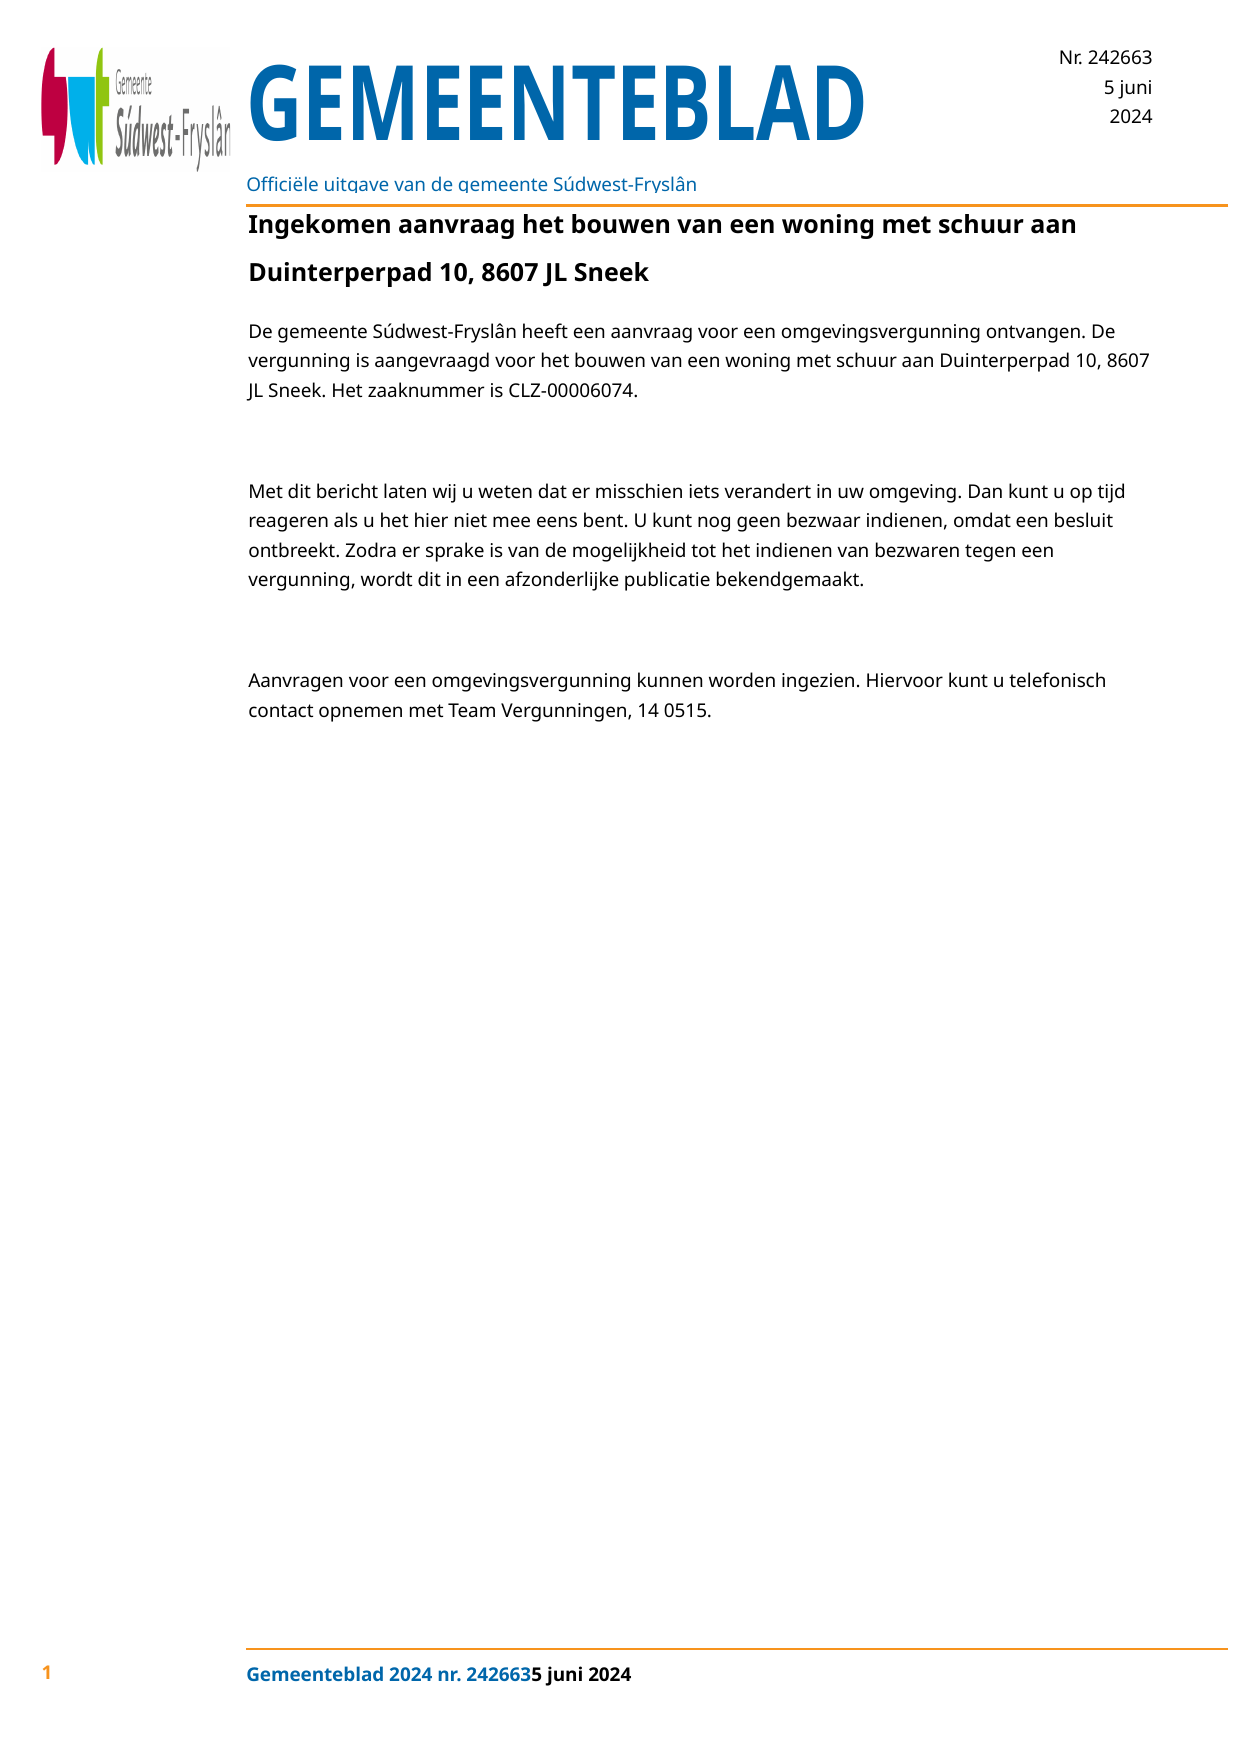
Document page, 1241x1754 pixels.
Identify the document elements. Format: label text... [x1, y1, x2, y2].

text De gemeente Súdwest-Fryslân heeft een aanvraag voor een omgevingsvergunning ontvangen. De vergunning is aangevraagd voor het bouwen van een woning met schuur aan Duinterperpad 10, 8607 JL Sneek. Het zaaknummer is CLZ-00006074. [248, 318, 1152, 403]
text Met dit bericht laten wij u weten dat er misschien iets verandert in uw omgeving. Dan kunt u op tijd reageren als u het hier niet mee eens bent. U kunt nog geen bezwaar indienen, omdat een besluit ontbreekt. Zodra er sprake is van de mogelijkheid tot het indienen van bezwaren tegen een vergunning, wordt dit in een afzonderlijke publicatie bekendgemaakt. [248, 478, 1152, 592]
picture [41, 47, 231, 172]
text Aanvragen voor een omgevingsvergunning kunnen worden ingezien. Hiervoor kunt u telefonisch contact opnemen met Team Vergunningen, 14 0515. [248, 667, 1152, 723]
text Ingekomen aanvraag het bouwen van een woning met schuur aan Duinterperpad 10, 8607 JL Sneek [248, 207, 1152, 288]
